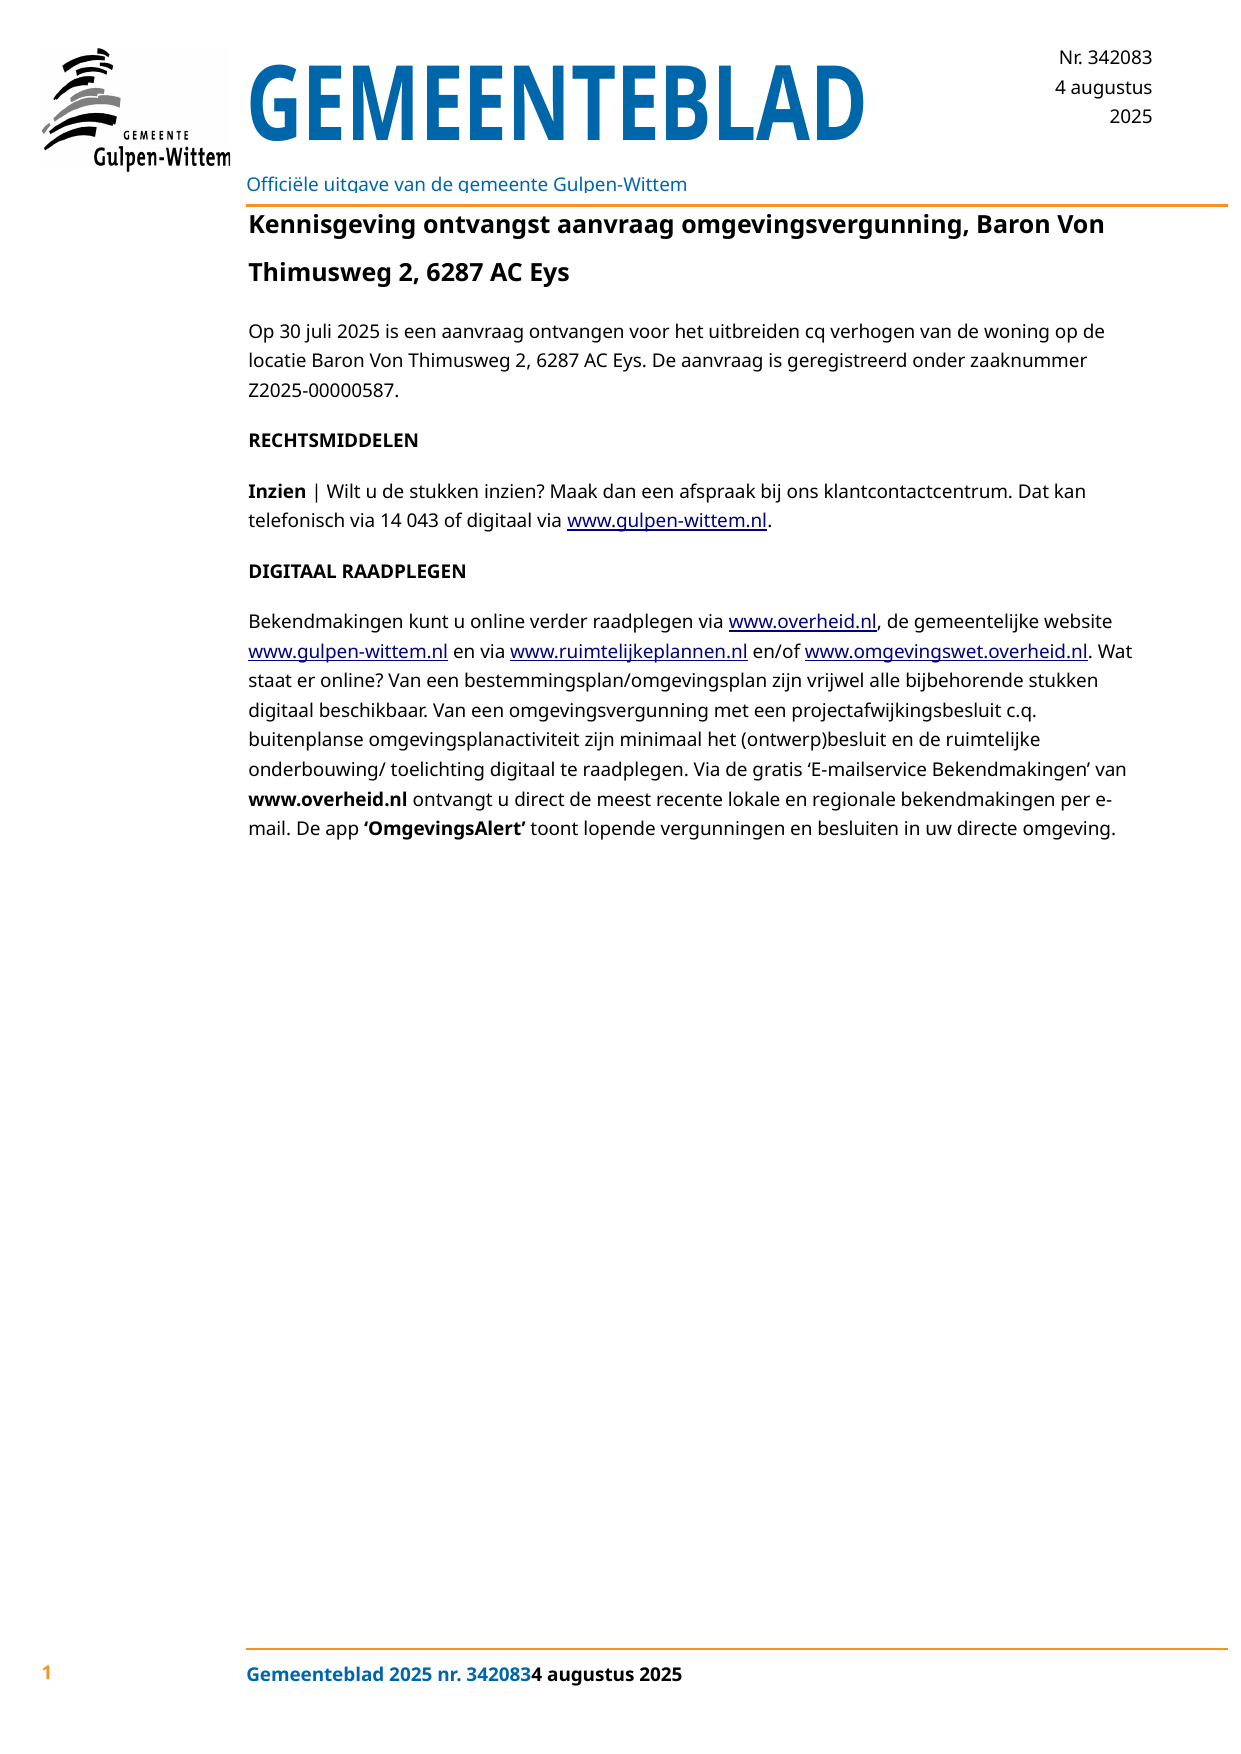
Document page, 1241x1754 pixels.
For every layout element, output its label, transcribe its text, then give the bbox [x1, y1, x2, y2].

picture [41, 47, 231, 172]
text DIGITAAL RAADPLEGEN [248, 558, 1152, 584]
text Inzien | Wilt u de stukken inzien? Maak dan een afspraak bij ons klantcontactcentrum. Dat kan telefonisch via 14 043 of digitaal via www.gulpen-wittem.nl. [248, 478, 1152, 533]
text Op 30 juli 2025 is een aanvraag ontvangen voor het uitbreiden cq verhogen van de woning op de locatie Baron Von Thimusweg 2, 6287 AC Eys. De aanvraag is geregistreerd onder zaaknummer Z2025-00000587. [248, 318, 1152, 403]
text Bekendmakingen kunt u online verder raadplegen via www.overheid.nl, de gemeentelijke website www.gulpen-wittem.nl en via www.ruimtelijkeplannen.nl en/of www.omgevingswet.overheid.nl. Wat staat er online? Van een bestemmingsplan/omgevingsplan zijn vrijwel alle bijbehorende stukken digitaal beschikbaar. Van een omgevingsvergunning met een projectafwijkingsbesluit c.q. buitenplanse omgevingsplanactiviteit zijn minimaal het (ontwerp)besluit en de ruimtelijke onderbouwing/ toelichting digitaal te raadplegen. Via de gratis ‘E-mailservice Bekendmakingen’ van www.overheid.nl ontvangt u direct de meest recente lokale en regionale bekendmakingen per e-mail. De app ‘OmgevingsAlert’ toont lopende vergunningen en besluiten in uw directe omgeving. [248, 608, 1152, 841]
text Kennisgeving ontvangst aanvraag omgevingsvergunning, Baron Von Thimusweg 2, 6287 AC Eys [248, 207, 1152, 288]
text RECHTSMIDDELEN [248, 427, 1152, 453]
